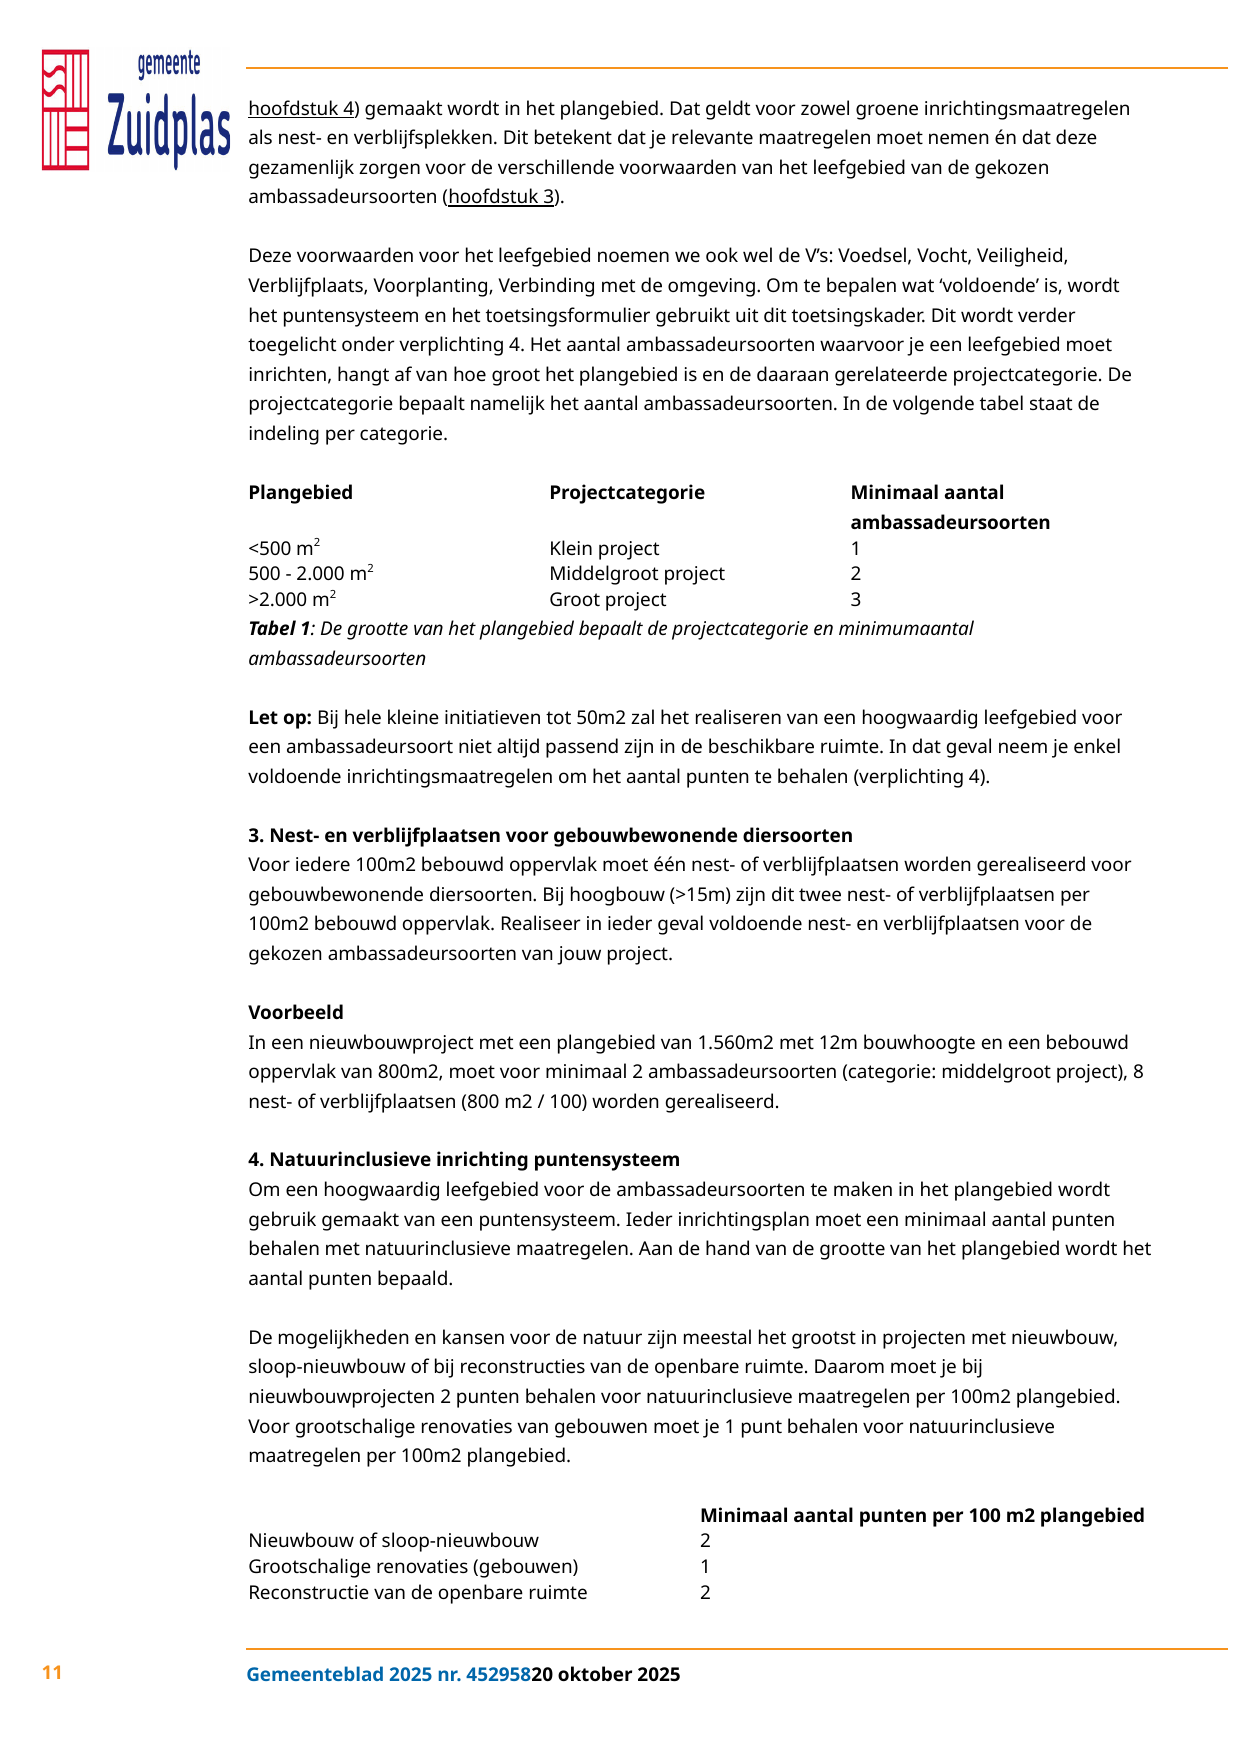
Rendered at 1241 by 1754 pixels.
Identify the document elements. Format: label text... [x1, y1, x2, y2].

table_cell Middelgroot project [549, 561, 850, 586]
text 4. Natuurinclusieve inrichting puntensysteem [248, 1147, 1152, 1172]
text De mogelijkheden en kansen voor de natuur zijn meestal het grootst in projecten met nieuwbouw, sloop-nieuwbouw of bij reconstructies van de openbare ruimte. Daarom moet je bij nieuwbouwprojecten 2 punten behalen voor natuurinclusieve maatregelen per 100m2 plangebied. Voor grootschalige renovaties van gebouwen moet je 1 punt behalen voor natuurinclusieve maatregelen per 100m2 plangebied. [248, 1324, 1152, 1468]
table_cell Groot project [549, 586, 850, 612]
table_cell 2 [700, 1579, 1152, 1605]
table_cell Grootschalige renovaties (gebouwen) [248, 1553, 700, 1579]
text Deze voorwaarden voor het leefgebied noemen we ook wel de V’s: Voedsel, Vocht, Veiligheid, Verblijfplaats, Voorplanting, Verbinding met de omgeving. Om te bepalen wat ‘voldoende’ is, wordt het puntensysteem en het toetsingsformulier gebruikt uit dit toetsingskader. Dit wordt verder toegelicht onder verplichting 4. Het aantal ambassadeursoorten waarvoor je een leefgebied moet inrichten, hangt af van hoe groot het plangebied is en de daaraan gerelateerde projectcategorie. De projectcategorie bepaalt namelijk het aantal ambassadeursoorten. In de volgende tabel staat de indeling per categorie. [248, 243, 1152, 446]
text Om een hoogwaardig leefgebied voor de ambassadeursoorten te maken in het plangebied wordt gebruik gemaakt van een puntensysteem. Ieder inrichtingsplan moet een minimaal aantal punten behalen met natuurinclusieve maatregelen. Aan de hand van de grootte van het plangebied wordt het aantal punten bepaald. [248, 1176, 1152, 1291]
table_header Minimaal aantal ambassadeursoorten [850, 480, 1152, 535]
table_header Plangebied [248, 480, 549, 535]
table_header Projectcategorie [549, 480, 850, 535]
table_cell 3 [850, 586, 1152, 612]
text Voor iedere 100m2 bebouwd oppervlak moet één nest- of verblijfplaatsen worden gerealiseerd voor gebouwbewonende diersoorten. Bij hoogbouw (>15m) zijn dit twee nest- of verblijfplaatsen per 100m2 bebouwd oppervlak. Realiseer in ieder geval voldoende nest- en verblijfplaatsen voor de gekozen ambassadeursoorten van jouw project. [248, 851, 1152, 966]
table_cell Klein project [549, 535, 850, 561]
table_header Voorbeeld In een nieuwbouwproject met een plangebied van 1.560m2 met 12m bouwhoogte en een bebouwd oppervlak van 800m2, moet voor minimaal 2 ambassadeursoorten (categorie: middelgroot project), 8 nest- of verblijfplaatsen (800 m2 / 100) worden gerealiseerd. [248, 999, 1152, 1114]
table_cell <500 m2 [248, 535, 549, 561]
text 3. Nest- en verblijfplaatsen voor gebouwbewonende diersoorten [248, 822, 1152, 847]
table_cell 1 [850, 535, 1152, 561]
text Tabel 1: De grootte van het plangebied bepaalt de projectcategorie en minimumaantal ambassadeursoorten [248, 615, 1152, 671]
table_cell 1 [700, 1553, 1152, 1579]
table_cell Nieuwbouw of sloop-nieuwbouw [248, 1528, 700, 1553]
picture [41, 47, 231, 172]
table_header Let op: Bij hele kleine initiatieven tot 50m2 zal het realiseren van een hoogwaardig leefgebied voor een ambassadeursoort niet altijd passend zijn in de beschikbare ruimte. In dat geval neem je enkel voldoende inrichtingsmaatregelen om het aantal punten te behalen (verplichting 4). [248, 704, 1152, 789]
text hoofdstuk 4) gemaakt wordt in het plangebied. Dat geldt voor zowel groene inrichtingsmaatregelen als nest- en verblijfsplekken. Dit betekent dat je relevante maatregelen moet nemen én dat deze gezamenlijk zorgen voor de verschillende voorwaarden van het leefgebied van de gekozen ambassadeursoorten (hoofdstuk 3). [248, 95, 1152, 209]
table_header Minimaal aantal punten per 100 m2 plangebied [700, 1502, 1152, 1527]
table_cell >2.000 m2 [248, 586, 549, 612]
table_cell 500 - 2.000 m2 [248, 561, 549, 586]
table_cell Reconstructie van de openbare ruimte [248, 1579, 700, 1605]
table_cell 2 [850, 561, 1152, 586]
table_header [248, 1502, 700, 1527]
table_cell 2 [700, 1528, 1152, 1553]
